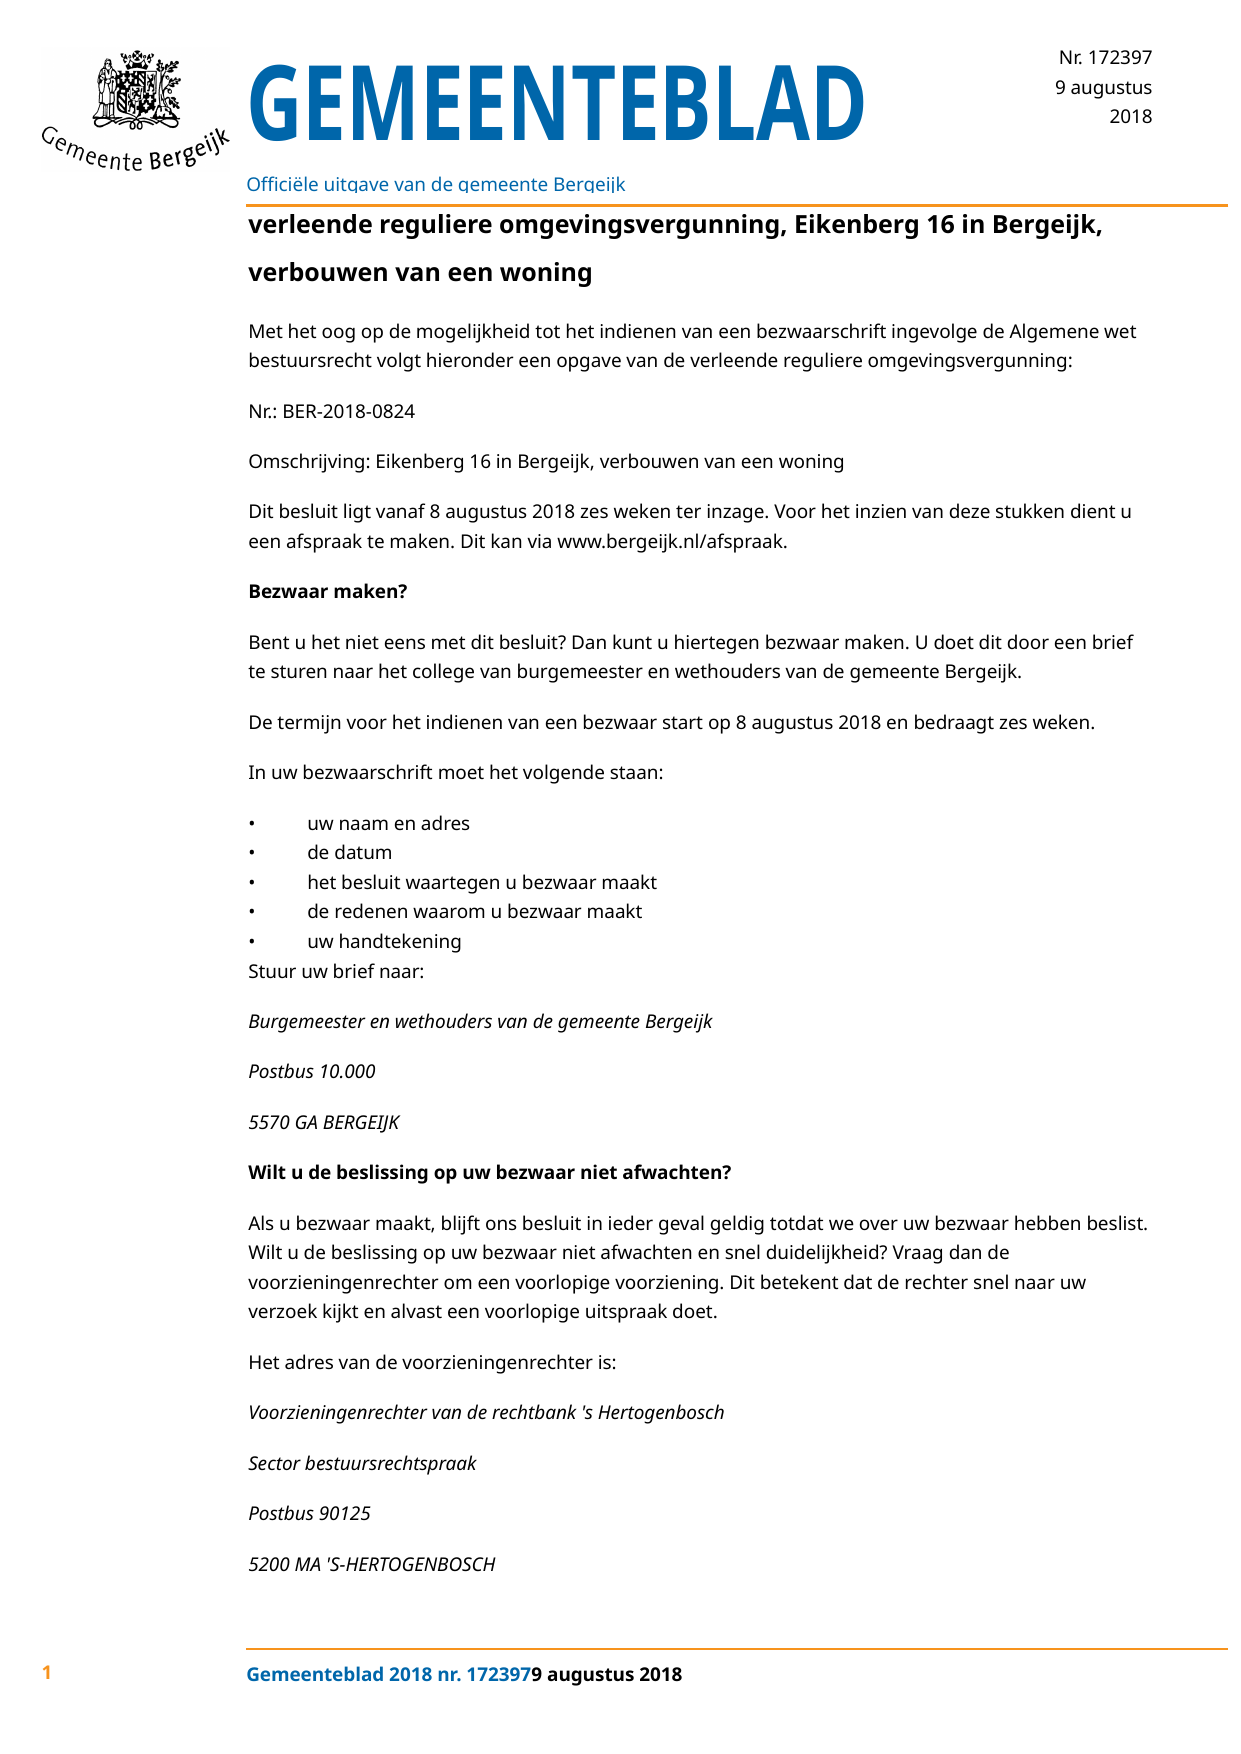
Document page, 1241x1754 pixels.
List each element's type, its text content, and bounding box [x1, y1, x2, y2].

text Sector bestuursrechtspraak [248, 1450, 1152, 1476]
text 5570 GA BERGEIJK [248, 1109, 1152, 1135]
text Dit besluit ligt vanaf 8 augustus 2018 zes weken ter inzage. Voor het inzien van deze stukken dient u een afspraak te maken. Dit kan via www.bergeijk.nl/afspraak. [248, 499, 1152, 554]
text Stuur uw brief naar: [248, 958, 1152, 984]
text Omschrijving: Eikenberg 16 in Bergeijk, verbouwen van een woning [248, 448, 1152, 474]
text Bent u het niet eens met dit besluit? Dan kunt u hiertegen bezwaar maken. U doet dit door een brief te sturen naar het college van burgemeester en wethouders van de gemeente Bergeijk. [248, 629, 1152, 684]
picture [41, 47, 231, 172]
list de redenen waarom u bezwaar maakt [248, 899, 1152, 924]
text De termijn voor het indienen van een bezwaar start op 8 augustus 2018 en bedraagt zes weken. [248, 709, 1152, 735]
text Het adres van de voorzieningenrechter is: [248, 1349, 1152, 1375]
text Nr.: BER-2018-0824 [248, 398, 1152, 424]
text Met het oog op de mogelijkheid tot het indienen van een bezwaarschrift ingevolge de Algemene wet bestuursrecht volgt hieronder een opgave van de verleende reguliere omgevingsvergunning: [248, 318, 1152, 373]
list het besluit waartegen u bezwaar maakt [248, 869, 1152, 895]
text verleende reguliere omgevingsvergunning, Eikenberg 16 in Bergeijk, verbouwen van een woning [248, 207, 1152, 288]
list uw naam en adres [248, 810, 1152, 836]
text Bezwaar maken? [248, 579, 1152, 604]
list uw handtekening [248, 928, 1152, 954]
list de datum [248, 839, 1152, 865]
text Wilt u de beslissing op uw bezwaar niet afwachten? [248, 1159, 1152, 1185]
text Postbus 10.000 [248, 1059, 1152, 1084]
text Postbus 90125 [248, 1500, 1152, 1526]
text In uw bezwaarschrift moet het volgende staan: [248, 759, 1152, 785]
text 5200 MA 'S-HERTOGENBOSCH [248, 1551, 1152, 1577]
text Voorzieningenrechter van de rechtbank 's Hertogenbosch [248, 1399, 1152, 1425]
text Burgemeester en wethouders van de gemeente Bergeijk [248, 1008, 1152, 1034]
text Als u bezwaar maakt, blijft ons besluit in ieder geval geldig totdat we over uw bezwaar hebben beslist. Wilt u de beslissing op uw bezwaar niet afwachten en snel duidelijkheid? Vraag dan de voorzieningenrechter om een voorlopige voorziening. Dit betekent dat de rechter snel naar uw verzoek kijkt en alvast een voorlopige uitspraak doet. [248, 1210, 1152, 1324]
